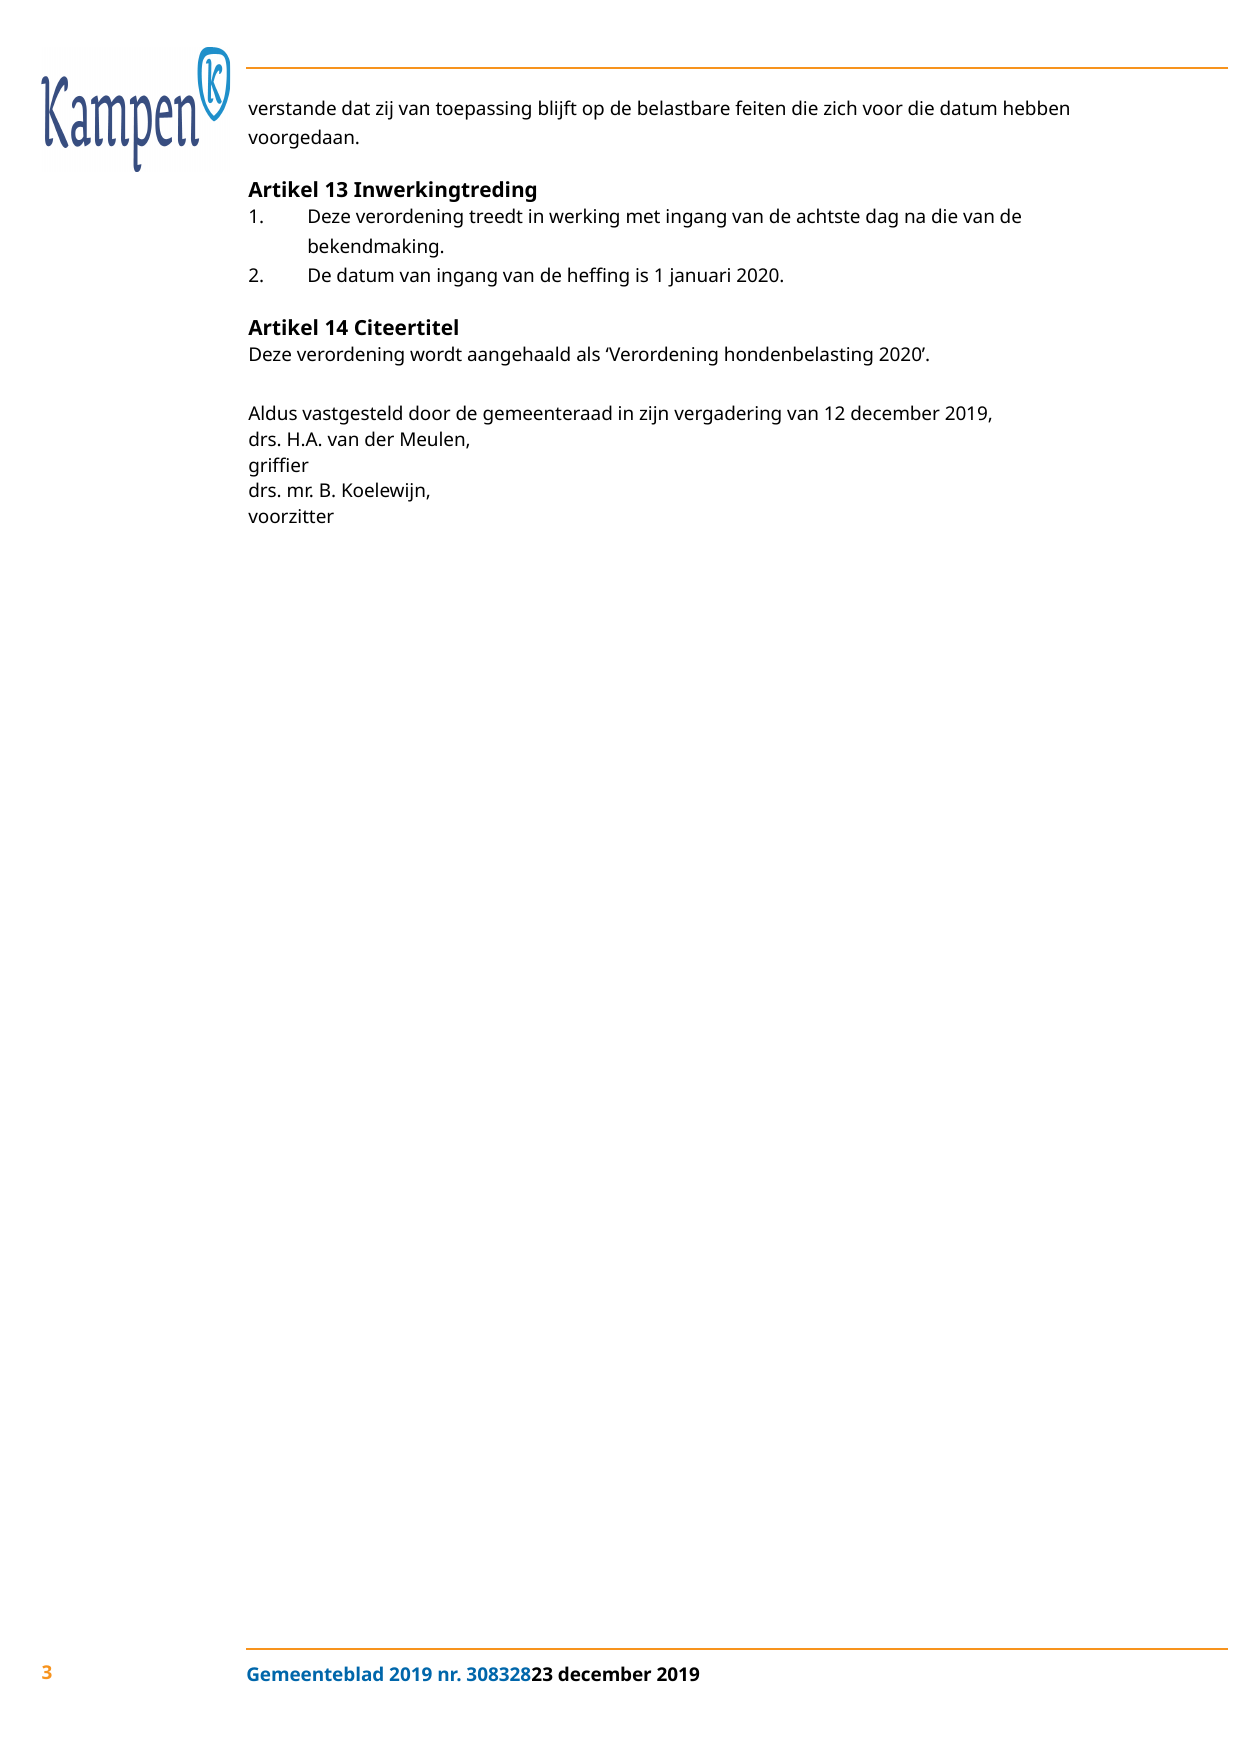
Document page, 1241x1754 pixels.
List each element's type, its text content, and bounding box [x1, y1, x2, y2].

picture [41, 47, 231, 172]
text Deze verordening wordt aangehaald als ‘Verordening hondenbelasting 2020’. [248, 341, 1152, 367]
list Deze verordening treedt in werking met ingang van de achtste dag na die van de bekendmaking. [248, 203, 1152, 258]
list De datum van ingang van de heffing is 1 januari 2020. [248, 262, 1152, 288]
text verstande dat zij van toepassing blijft op de belastbare feiten die zich voor die datum hebben voorgedaan. [248, 95, 1152, 150]
text griffier [248, 452, 1152, 478]
text Aldus vastgesteld door de gemeenteraad in zijn vergadering van 12 december 2019, [248, 400, 1152, 426]
text drs. H.A. van der Meulen, [248, 426, 1152, 452]
text Artikel 13 Inwerkingtreding [248, 175, 1152, 203]
text voorzitter [248, 503, 1152, 529]
text drs. mr. B. Koelewijn, [248, 478, 1152, 503]
text Artikel 14 Citeertitel [248, 313, 1152, 341]
